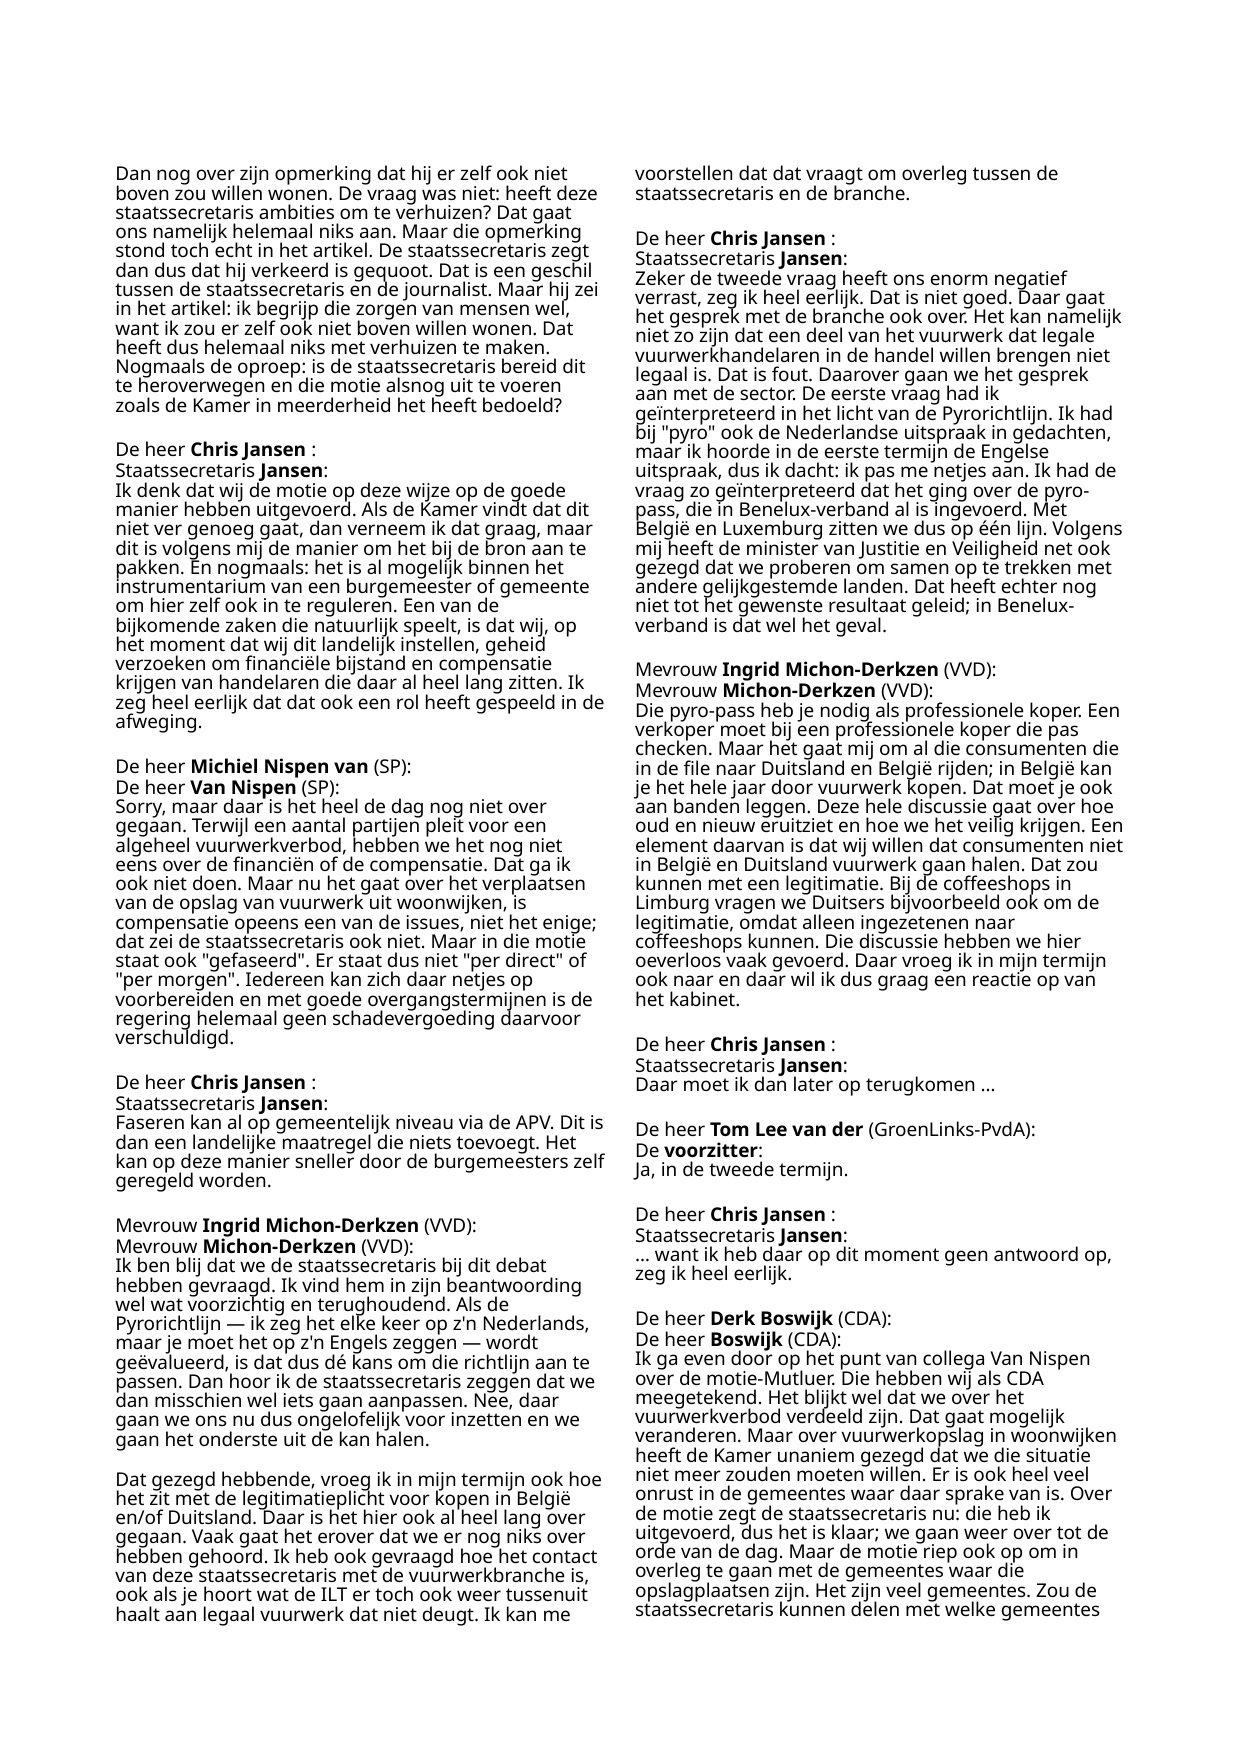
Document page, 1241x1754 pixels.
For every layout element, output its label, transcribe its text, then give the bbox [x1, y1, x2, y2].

text De heer Chris Jansen : [115, 437, 605, 462]
text Ja, in de tweede termijn. [635, 1161, 1125, 1180]
text Faseren kan al op gemeentelijk niveau via de APV. Dit is dan een landelijke maatregel die niets toevoegt. Het kan op deze manier sneller door de burgemeesters zelf geregeld worden. [115, 1114, 605, 1191]
text De heer Chris Jansen : [635, 225, 1125, 250]
text Daar moet ik dan later op terugkomen … [635, 1076, 1125, 1095]
text Dat gezegd hebbende, vroeg ik in mijn termijn ook hoe het zit met de legitimatieplicht voor kopen in België en/of Duitsland. Daar is het hier ook al heel lang over gegaan. Vaak gaat het erover dat we er nog niks over hebben gehoord. Ik heb ook gevraagd hoe het contact van deze staatssecretaris met de vuurwerkbranche is, ook als je hoort wat de ILT er toch ook weer tussenuit haalt aan legaal vuurwerk dat niet deugt. Ik kan me [115, 1471, 605, 1625]
text Ik ben blij dat we de staatssecretaris bij dit debat hebben gevraagd. Ik vind hem in zijn beantwoording wel wat voorzichtig en terughoudend. Als de Pyrorichtlijn — ik zeg het elke keer op z'n Nederlands, maar je moet het op z'n Engels zeggen — wordt geëvalueerd, is dat dus dé kans om die richtlijn aan te passen. Dan hoor ik de staatssecretaris zeggen dat we dan misschien wel iets gaan aanpassen. Nee, daar gaan we ons nu dus ongelofelijk voor inzetten en we gaan het onderste uit de kan halen. [115, 1257, 605, 1450]
text De heer Michiel Nispen van (SP): [115, 753, 605, 779]
text De heer Boswijk (CDA): [635, 1331, 1125, 1350]
text Die pyro-pass heb je nodig als professionele koper. Een verkoper moet bij een professionele koper die pas checken. Maar het gaat mij om al die consumenten die in de file naar Duitsland en België rijden; in België kan je het hele jaar door vuurwerk kopen. Dat moet je ook aan banden leggen. Deze hele discussie gaat over hoe oud en nieuw eruitziet en hoe we het veilig krijgen. Een element daarvan is dat wij willen dat consumenten niet in België en Duitsland vuurwerk gaan halen. Dat zou kunnen met een legitimatie. Bij de coffeeshops in Limburg vragen we Duitsers bijvoorbeeld ook om de legitimatie, omdat alleen ingezetenen naar coffeeshops kunnen. Die discussie hebben we hier oeverloos vaak gevoerd. Daar vroeg ik in mijn termijn ook naar en daar wil ik dus graag een reactie op van het kabinet. [635, 702, 1125, 1010]
text De heer Van Nispen (SP): [115, 779, 605, 798]
text Ik denk dat wij de motie op deze wijze op de goede manier hebben uitgevoerd. Als de Kamer vindt dat dit niet ver genoeg gaat, dan verneem ik dat graag, maar dit is volgens mij de manier om het bij de bron aan te pakken. En nogmaals: het is al mogelijk binnen het instrumentarium van een burgemeester of gemeente om hier zelf ook in te reguleren. Een van de bijkomende zaken die natuurlijk speelt, is dat wij, op het moment dat wij dit landelijk instellen, geheid verzoeken om financiële bijstand en compensatie krijgen van handelaren die daar al heel lang zitten. Ik zeg heel eerlijk dat dat ook een rol heeft gespeeld in de afweging. [115, 482, 605, 732]
text Staatssecretaris Jansen: [115, 462, 605, 482]
text Staatssecretaris Jansen: [115, 1095, 605, 1114]
text Mevrouw Michon-Derkzen (VVD): [115, 1238, 605, 1257]
text De heer Tom Lee van der (GroenLinks-PvdA): [635, 1116, 1125, 1142]
text Zeker de tweede vraag heeft ons enorm negatief verrast, zeg ik heel eerlijk. Dat is niet goed. Daar gaat het gesprek met de branche ook over. Het kan namelijk niet zo zijn dat een deel van het vuurwerk dat legale vuurwerkhandelaren in de handel willen brengen niet legaal is. Dat is fout. Daarover gaan we het gesprek aan met de sector. De eerste vraag had ik geïnterpreteerd in het licht van de Pyrorichtlijn. Ik had bij "pyro" ook de Nederlandse uitspraak in gedachten, maar ik hoorde in de eerste termijn de Engelse uitspraak, dus ik dacht: ik pas me netjes aan. Ik had de vraag zo geïnterpreteerd dat het ging over de pyro-pass, die in Benelux-verband al is ingevoerd. Met België en Luxemburg zitten we dus op één lijn. Volgens mij heeft de minister van Justitie en Veiligheid net ook gezegd dat we proberen om samen op te trekken met andere gelijkgestemde landen. Dat heeft echter nog niet tot het gewenste resultaat geleid; in Benelux-verband is dat wel het geval. [635, 270, 1125, 636]
text Sorry, maar daar is het heel de dag nog niet over gegaan. Terwijl een aantal partijen pleit voor een algeheel vuurwerkverbod, hebben we het nog niet eens over de financiën of de compensatie. Dat ga ik ook niet doen. Maar nu het gaat over het verplaatsen van de opslag van vuurwerk uit woonwijken, is compensatie opeens een van de issues, niet het enige; dat zei de staatssecretaris ook niet. Maar in die motie staat ook "gefaseerd". Er staat dus niet "per direct" of "per morgen". Iedereen kan zich daar netjes op voorbereiden en met goede overgangstermijnen is de regering helemaal geen schadevergoeding daarvoor verschuldigd. [115, 798, 605, 1048]
text De heer Chris Jansen : [635, 1201, 1125, 1227]
text De heer Chris Jansen : [115, 1069, 605, 1095]
text Staatssecretaris Jansen: [635, 1057, 1125, 1076]
text Staatssecretaris Jansen: [635, 1227, 1125, 1246]
text voorstellen dat dat vraagt om overleg tussen de staatssecretaris en de branche. [635, 165, 1125, 204]
text … want ik heb daar op dit moment geen antwoord op, zeg ik heel eerlijk. [635, 1246, 1125, 1284]
text De heer Chris Jansen : [635, 1031, 1125, 1057]
text De voorzitter: [635, 1142, 1125, 1161]
text De heer Derk Boswijk (CDA): [635, 1305, 1125, 1331]
text Mevrouw Ingrid Michon-Derkzen (VVD): [115, 1212, 605, 1238]
text Dan nog over zijn opmerking dat hij er zelf ook niet boven zou willen wonen. De vraag was niet: heeft deze staatssecretaris ambities om te verhuizen? Dat gaat ons namelijk helemaal niks aan. Maar die opmerking stond toch echt in het artikel. De staatssecretaris zegt dan dus dat hij verkeerd is gequoot. Dat is een geschil tussen de staatssecretaris en de journalist. Maar hij zei in het artikel: ik begrijp die zorgen van mensen wel, want ik zou er zelf ook niet boven willen wonen. Dat heeft dus helemaal niks met verhuizen te maken. Nogmaals de oproep: is de staatssecretaris bereid dit te heroverwegen en die motie alsnog uit te voeren zoals de Kamer in meerderheid het heeft bedoeld? [115, 165, 605, 416]
text Ik ga even door op het punt van collega Van Nispen over de motie-Mutluer. Die hebben wij als CDA meegetekend. Het blijkt wel dat we over het vuurwerkverbod verdeeld zijn. Dat gaat mogelijk veranderen. Maar over vuurwerkopslag in woonwijken heeft de Kamer unaniem gezegd dat we die situatie niet meer zouden moeten willen. Er is ook heel veel onrust in de gemeentes waar daar sprake van is. Over de motie zegt de staatssecretaris nu: die heb ik uitgevoerd, dus het is klaar; we gaan weer over tot de orde van de dag. Maar de motie riep ook op om in overleg te gaan met de gemeentes waar die opslagplaatsen zijn. Het zijn veel gemeentes. Zou de staatssecretaris kunnen delen met welke gemeentes [635, 1350, 1125, 1620]
text Mevrouw Ingrid Michon-Derkzen (VVD): [635, 657, 1125, 682]
text Mevrouw Michon-Derkzen (VVD): [635, 682, 1125, 702]
text Staatssecretaris Jansen: [635, 250, 1125, 270]
